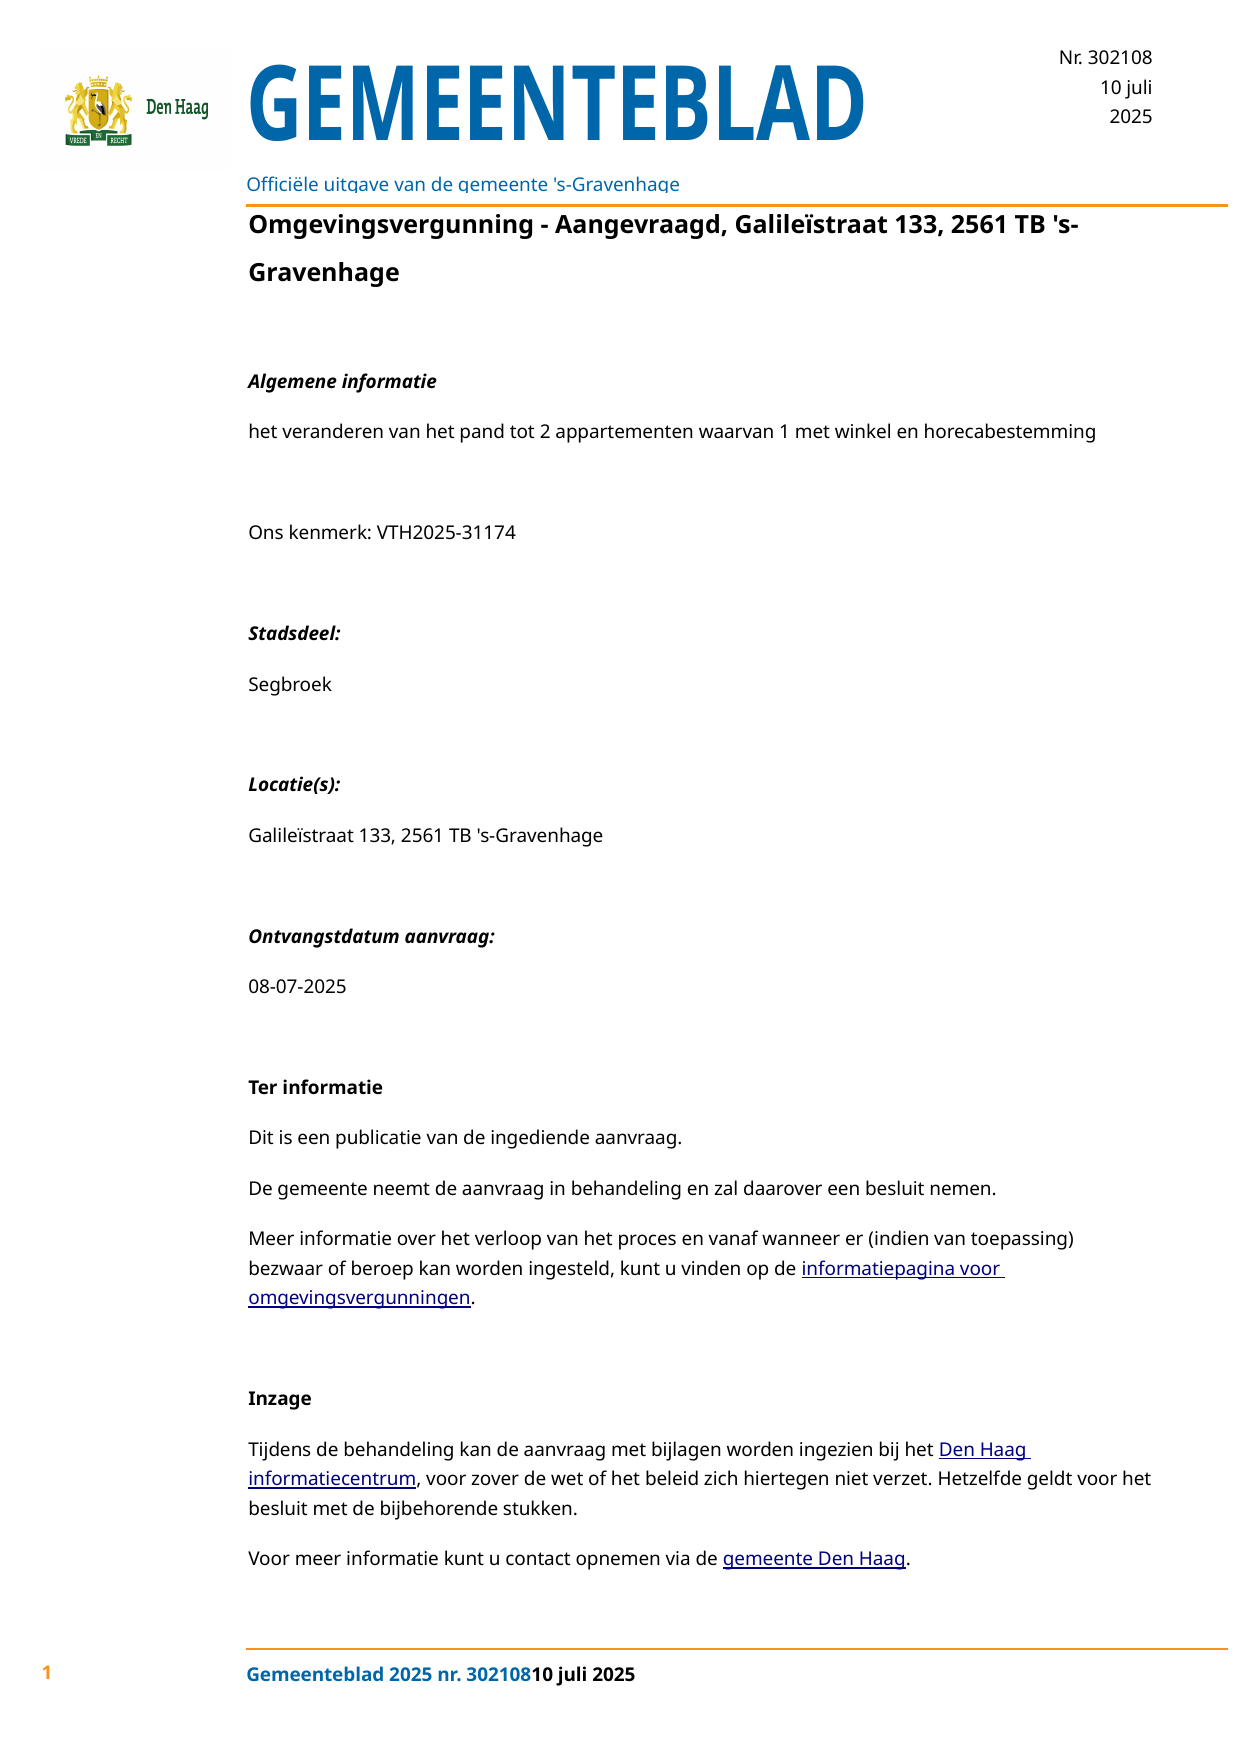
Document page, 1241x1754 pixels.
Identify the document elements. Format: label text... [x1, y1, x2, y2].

text het veranderen van het pand tot 2 appartementen waarvan 1 met winkel en horecabestemming [248, 419, 1152, 444]
text Ontvangstdatum aanvraag: [248, 923, 1152, 949]
text Segbroek [248, 671, 1152, 697]
text 08-07-2025 [248, 973, 1152, 999]
text Dit is een publicatie van de ingediende aanvraag. [248, 1124, 1152, 1150]
text Ons kenmerk: VTH2025-31174 [248, 519, 1152, 545]
text Ter informatie [248, 1074, 1152, 1100]
text Galileïstraat 133, 2561 TB 's-Gravenhage [248, 822, 1152, 848]
text Meer informatie over het verloop van het proces en vanaf wanneer er (indien van toepassing) bezwaar of beroep kan worden ingesteld, kunt u vinden op de informatiepagina voor omgevingsvergunningen. [248, 1225, 1152, 1310]
text Tijdens de behandeling kan de aanvraag met bijlagen worden ingezien bij het Den Haag informatiecentrum, voor zover de wet of het beleid zich hiertegen niet verzet. Hetzelfde geldt voor het besluit met de bijbehorende stukken. [248, 1436, 1152, 1521]
text Voor meer informatie kunt u contact opnemen via de gemeente Den Haag. [248, 1545, 1152, 1571]
text Omgevingsvergunning - Aangevraagd, Galileïstraat 133, 2561 TB 's-Gravenhage [248, 207, 1152, 288]
text De gemeente neemt de aanvraag in behandeling en zal daarover een besluit nemen. [248, 1175, 1152, 1201]
text Locatie(s): [248, 772, 1152, 797]
text Algemene informatie [248, 368, 1152, 394]
text Inzage [248, 1385, 1152, 1411]
text Stadsdeel: [248, 620, 1152, 646]
picture [41, 47, 231, 172]
